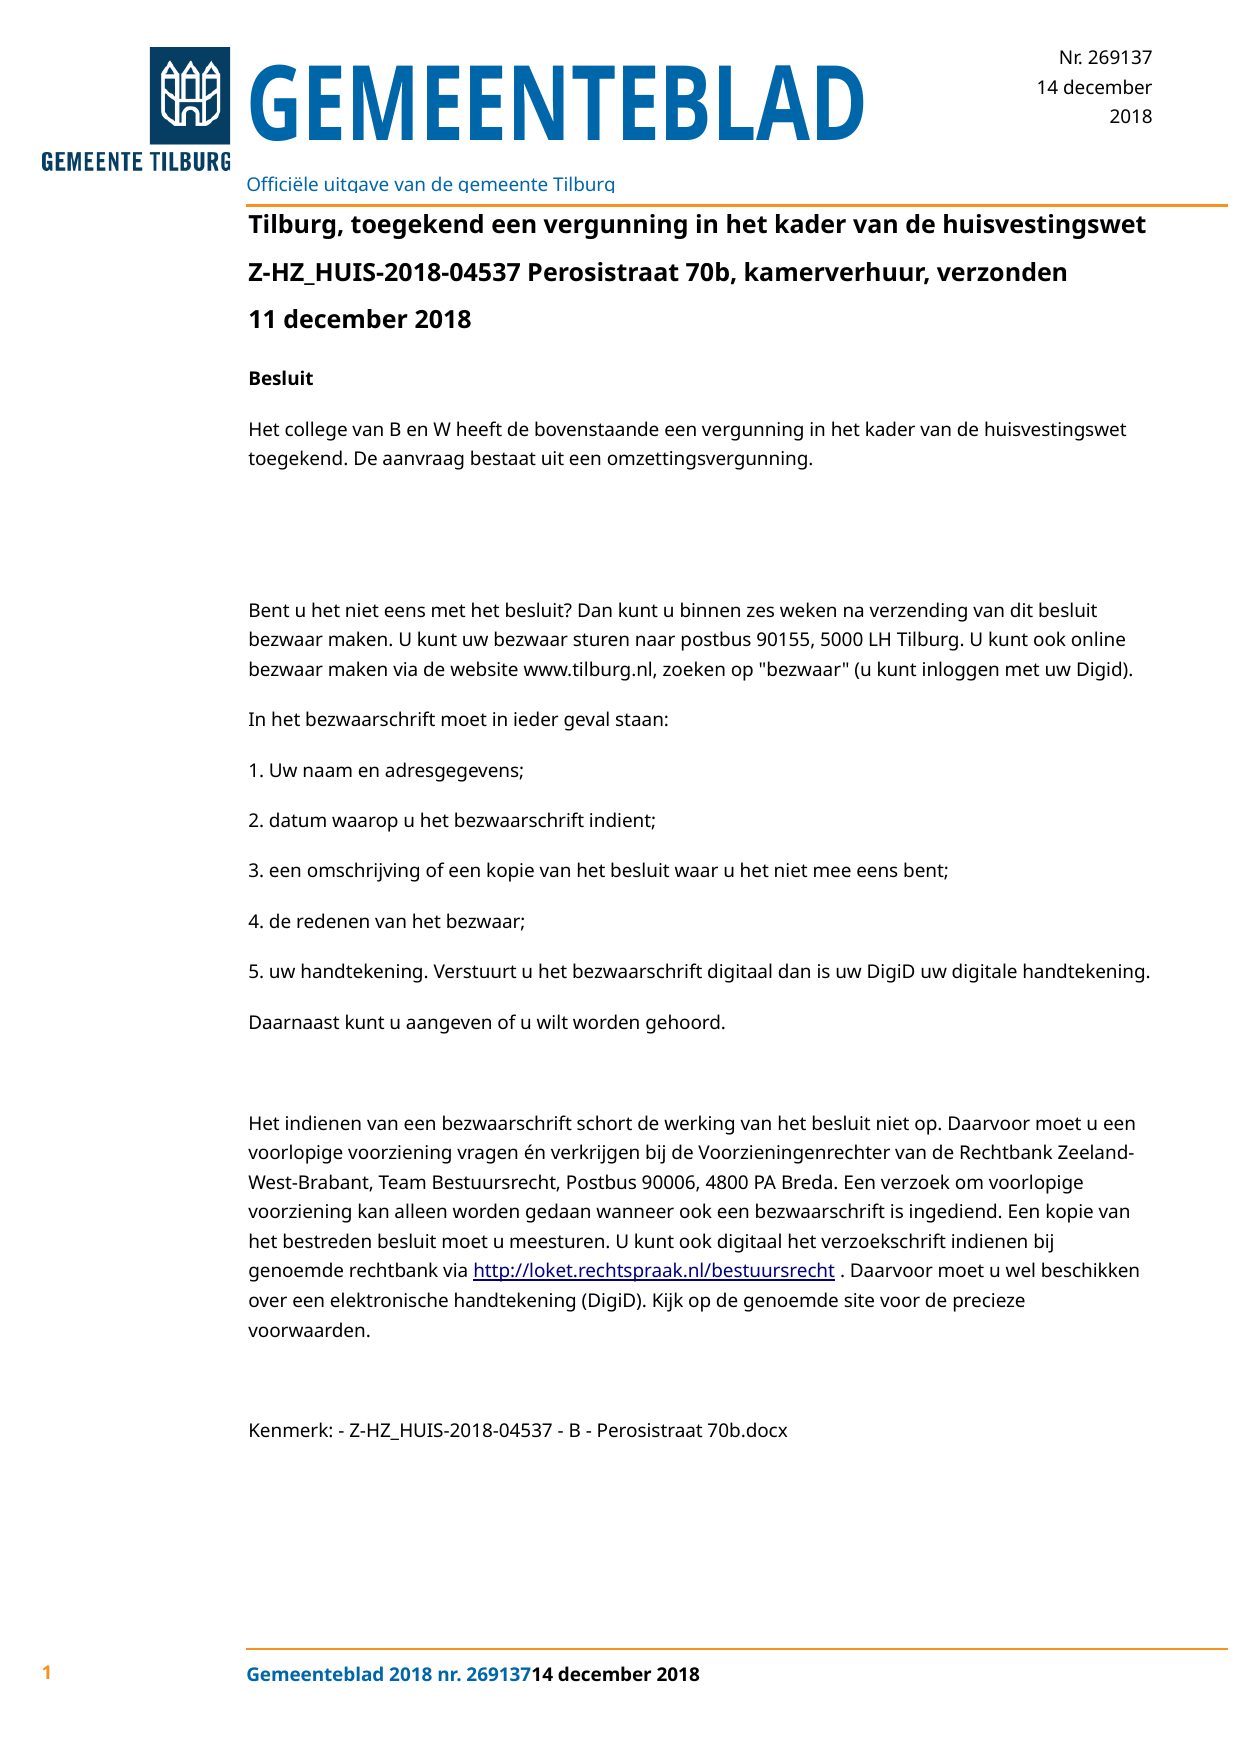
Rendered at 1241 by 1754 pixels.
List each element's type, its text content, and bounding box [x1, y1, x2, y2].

text 1. Uw naam en adresgegevens; [248, 757, 1152, 782]
text Het indienen van een bezwaarschrift schort de werking van het besluit niet op. Daarvoor moet u een voorlopige voorziening vragen én verkrijgen bij de Voorzieningenrechter van de Rechtbank Zeeland-West-Brabant, Team Bestuursrecht, Postbus 90006, 4800 PA Breda. Een verzoek om voorlopige voorziening kan alleen worden gedaan wanneer ook een bezwaarschrift is ingediend. Een kopie van het bestreden besluit moet u meesturen. U kunt ook digitaal het verzoekschrift indienen bij genoemde rechtbank via http://loket.rechtspraak.nl/bestuursrecht . Daarvoor moet u wel beschikken over een elektronische handtekening (DigiD). Kijk op de genoemde site voor de precieze voorwaarden. [248, 1110, 1152, 1342]
text 4. de redenen van het bezwaar; [248, 908, 1152, 934]
text In het bezwaarschrift moet in ieder geval staan: [248, 706, 1152, 732]
text Het college van B en W heeft de bovenstaande een vergunning in het kader van de huisvestingswet toegekend. De aanvraag bestaat uit een omzettingsvergunning. [248, 416, 1152, 471]
text 2. datum waarop u het bezwaarschrift indient; [248, 807, 1152, 833]
text Kenmerk: - Z-HZ_HUIS-2018-04537 - B - Perosistraat 70b.docx [248, 1418, 1152, 1443]
picture [41, 47, 231, 172]
text Tilburg, toegekend een vergunning in het kader van de huisvestingswet Z-HZ_HUIS-2018-04537 Perosistraat 70b, kamerverhuur, verzonden 11 december 2018 [248, 207, 1152, 336]
text Bent u het niet eens met het besluit? Dan kunt u binnen zes weken na verzending van dit besluit bezwaar maken. U kunt uw bezwaar sturen naar postbus 90155, 5000 LH Tilburg. U kunt ook online bezwaar maken via de website www.tilburg.nl, zoeken op "bezwaar" (u kunt inloggen met uw Digid). [248, 597, 1152, 682]
text 5. uw handtekening. Verstuurt u het bezwaarschrift digitaal dan is uw DigiD uw digitale handtekening. [248, 958, 1152, 984]
text Daarnaast kunt u aangeven of u wilt worden gehoord. [248, 1009, 1152, 1034]
text Besluit [248, 366, 1152, 391]
text 3. een omschrijving of een kopie van het besluit waar u het niet mee eens bent; [248, 858, 1152, 883]
